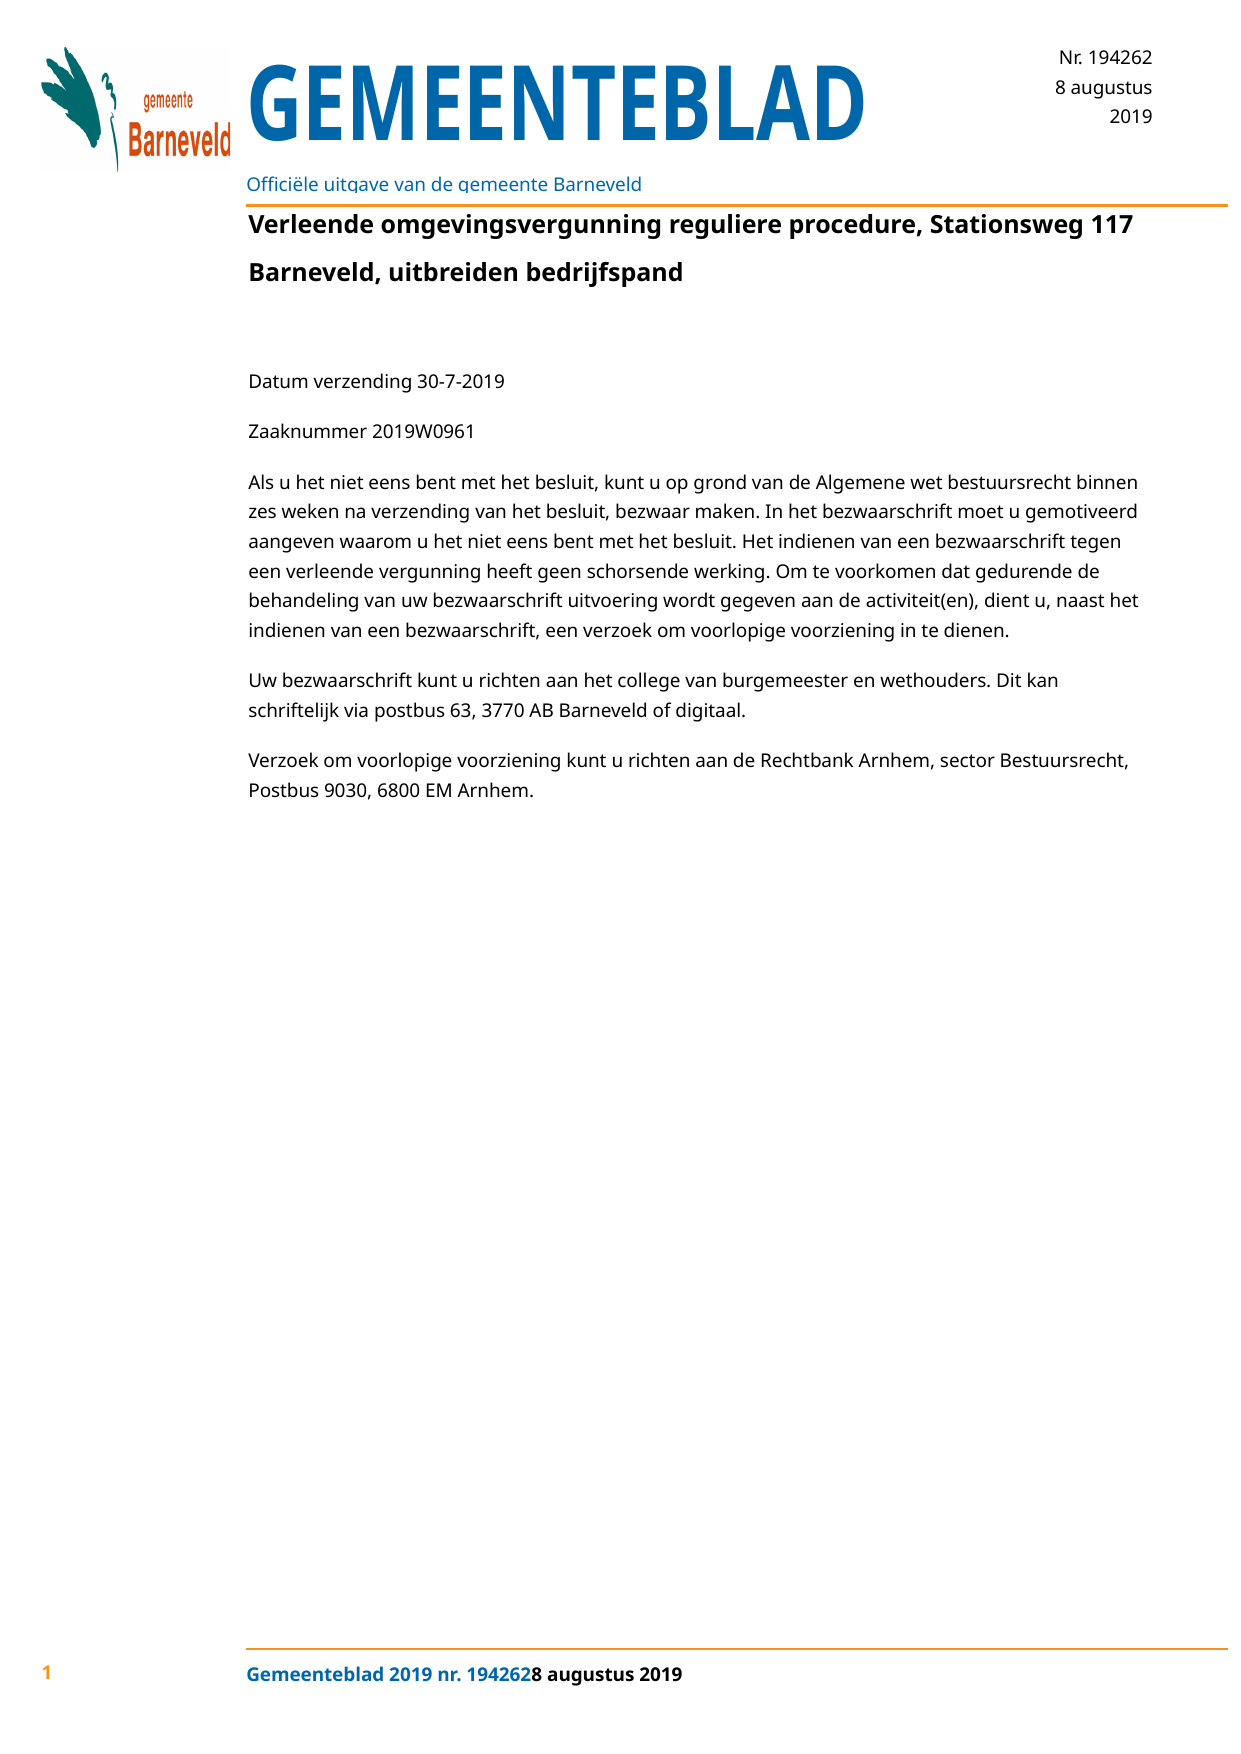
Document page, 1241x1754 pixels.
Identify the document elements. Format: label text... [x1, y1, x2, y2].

picture [41, 47, 231, 172]
text Verleende omgevingsvergunning reguliere procedure, Stationsweg 117 Barneveld, uitbreiden bedrijfspand [248, 207, 1152, 288]
text Als u het niet eens bent met het besluit, kunt u op grond van de Algemene wet bestuursrecht binnen zes weken na verzending van het besluit, bezwaar maken. In het bezwaarschrift moet u gemotiveerd aangeven waarom u het niet eens bent met het besluit. Het indienen van een bezwaarschrift tegen een verleende vergunning heeft geen schorsende werking. Om te voorkomen dat gedurende de behandeling van uw bezwaarschrift uitvoering wordt gegeven aan de activiteit(en), dient u, naast het indienen van een bezwaarschrift, een verzoek om voorlopige voorziening in te dienen. [248, 469, 1152, 643]
text Uw bezwaarschrift kunt u richten aan het college van burgemeester en wethouders. Dit kan schriftelijk via postbus 63, 3770 AB Barneveld of digitaal. [248, 667, 1152, 723]
text Datum verzending 30-7-2019 [248, 368, 1152, 394]
text Verzoek om voorlopige voorziening kunt u richten aan de Rechtbank Arnhem, sector Bestuursrecht, Postbus 9030, 6800 EM Arnhem. [248, 747, 1152, 803]
text Zaaknummer 2019W0961 [248, 419, 1152, 444]
